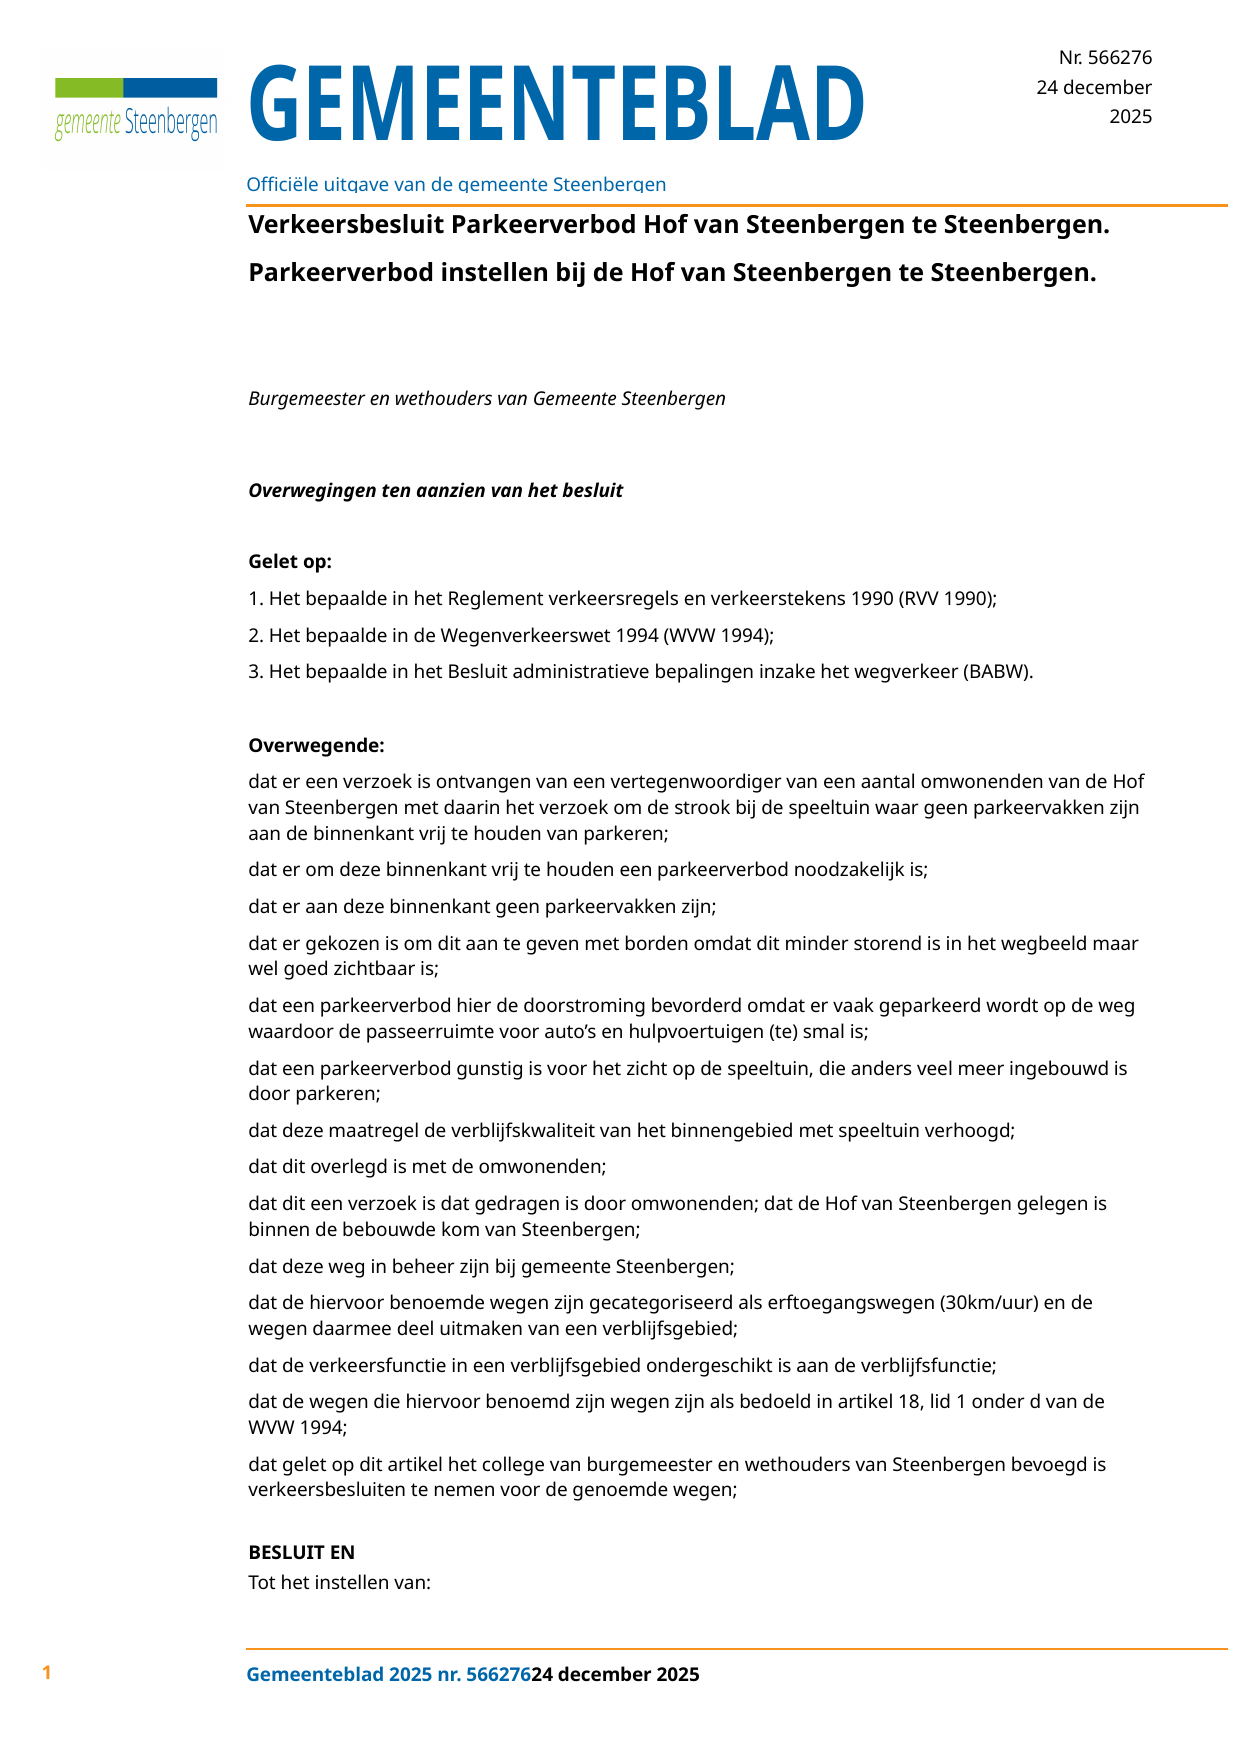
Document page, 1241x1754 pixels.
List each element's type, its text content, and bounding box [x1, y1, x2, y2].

text dat er om deze binnenkant vrij te houden een parkeerverbod noodzakelijk is; [248, 857, 1152, 882]
text Verkeersbesluit Parkeerverbod Hof van Steenbergen te Steenbergen. Parkeerverbod instellen bij de Hof van Steenbergen te Steenbergen. [248, 207, 1152, 288]
text Tot het instellen van: [248, 1569, 1152, 1595]
text dat een parkeerverbod hier de doorstroming bevorderd omdat er vaak geparkeerd wordt op de weg waardoor de passeerruimte voor auto’s en hulpvoertuigen (te) smal is; [248, 992, 1152, 1044]
picture [41, 47, 231, 172]
text Burgemeester en wethouders van Gemeente Steenbergen [248, 386, 1152, 411]
text dat er aan deze binnenkant geen parkeervakken zijn; [248, 893, 1152, 919]
text Overwegende: [248, 732, 1152, 757]
text dat er gekozen is om dit aan te geven met borden omdat dit minder storend is in het wegbeeld maar wel goed zichtbaar is; [248, 930, 1152, 981]
text BESLUIT EN [248, 1539, 1152, 1565]
text dat dit een verzoek is dat gedragen is door omwonenden; dat de Hof van Steenbergen gelegen is binnen de bebouwde kom van Steenbergen; [248, 1190, 1152, 1242]
text dat de hiervoor benoemde wegen zijn gecategoriseerd als erftoegangswegen (30km/uur) en de wegen daarmee deel uitmaken van een verblijfsgebied; [248, 1289, 1152, 1341]
text dat deze weg in beheer zijn bij gemeente Steenbergen; [248, 1253, 1152, 1278]
text dat gelet op dit artikel het college van burgemeester en wethouders van Steenbergen bevoegd is verkeersbesluiten te nemen voor de genoemde wegen; [248, 1451, 1152, 1502]
text dat deze maatregel de verblijfskwaliteit van het binnengebied met speeltuin verhoogd; [248, 1117, 1152, 1143]
text dat er een verzoek is ontvangen van een vertegenwoordiger van een aantal omwonenden van de Hof van Steenbergen met daarin het verzoek om de strook bij de speeltuin waar geen parkeervakken zijn aan de binnenkant vrij te houden van parkeren; [248, 768, 1152, 846]
text dat dit overlegd is met de omwonenden; [248, 1154, 1152, 1179]
text 2. Het bepaalde in de Wegenverkeerswet 1994 (WVW 1994); [248, 622, 1152, 647]
text dat de wegen die hiervoor benoemd zijn wegen zijn als bedoeld in artikel 18, lid 1 onder d van de WVW 1994; [248, 1388, 1152, 1440]
text 1. Het bepaalde in het Reglement verkeersregels en verkeerstekens 1990 (RVV 1990); [248, 585, 1152, 611]
text Gelet op: [248, 548, 1152, 574]
text dat een parkeerverbod gunstig is voor het zicht op de speeltuin, die anders veel meer ingebouwd is door parkeren; [248, 1055, 1152, 1106]
text Overwegingen ten aanzien van het besluit [248, 478, 1152, 503]
text 3. Het bepaalde in het Besluit administratieve bepalingen inzake het wegverkeer (BABW). [248, 658, 1152, 684]
text dat de verkeersfunctie in een verblijfsgebied ondergeschikt is aan de verblijfsfunctie; [248, 1352, 1152, 1378]
